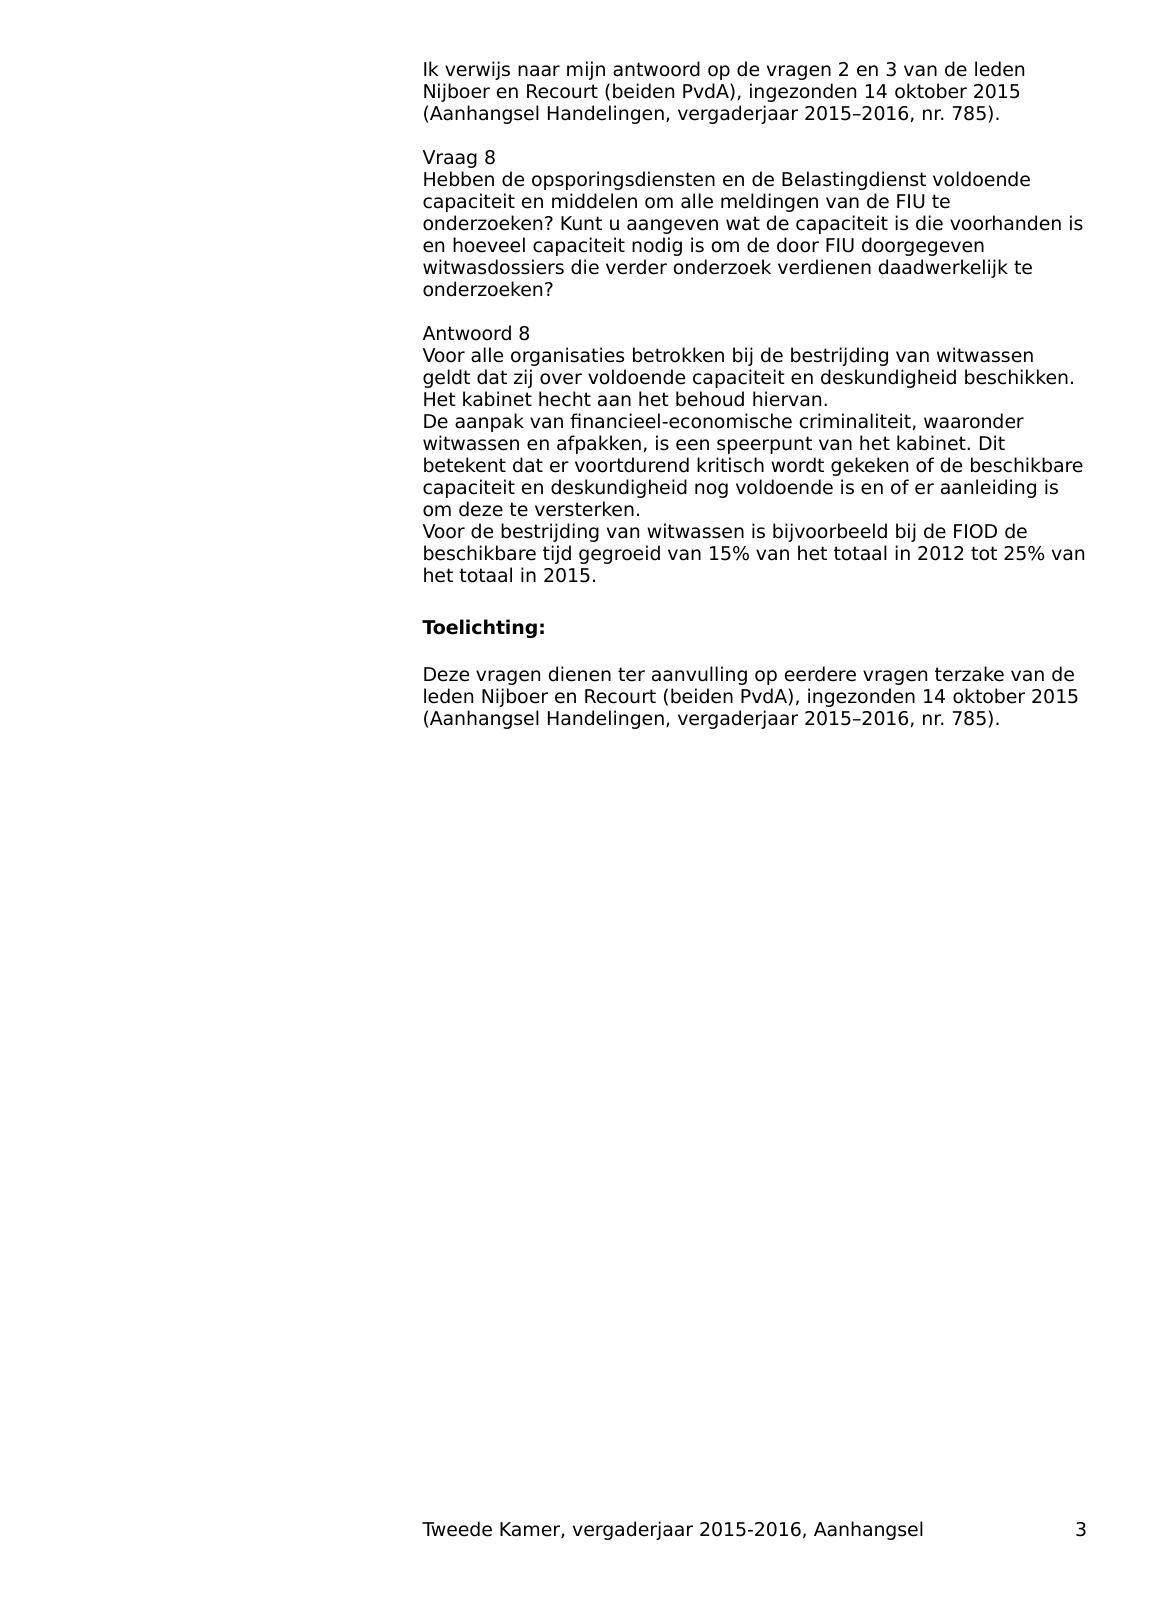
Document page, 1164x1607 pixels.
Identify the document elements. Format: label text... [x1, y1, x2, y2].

text Ik verwijs naar mijn antwoord op de vragen 2 en 3 van de leden Nijboer en Recourt (beiden PvdA), ingezonden 14 oktober 2015 (Aanhangsel Handelingen, vergaderjaar 2015–2016, nr. 785). [422, 59, 1087, 125]
text Voor de bestrijding van witwassen is bijvoorbeeld bij de FIOD de beschikbare tijd gegroeid van 15% van het totaal in 2012 tot 25% van het totaal in 2015. [422, 521, 1087, 587]
text Deze vragen dienen ter aanvulling op eerdere vragen terzake van de leden Nijboer en Recourt (beiden PvdA), ingezonden 14 oktober 2015 (Aanhangsel Handelingen, vergaderjaar 2015–2016, nr. 785). [422, 664, 1087, 730]
text Hebben de opsporingsdiensten en de Belastingdienst voldoende capaciteit en middelen om alle meldingen van de FIU te onderzoeken? Kunt u aangeven wat de capaciteit is die voorhanden is en hoeveel capaciteit nodig is om de door FIU doorgegeven witwasdossiers die verder onderzoek verdienen daadwerkelijk te onderzoeken? [422, 169, 1087, 301]
text Antwoord 8 [422, 323, 1087, 345]
text Vraag 8 [422, 147, 1087, 169]
subtitle Toelichting: [422, 617, 1087, 639]
text De aanpak van financieel-economische criminaliteit, waaronder witwassen en afpakken, is een speerpunt van het kabinet. Dit betekent dat er voortdurend kritisch wordt gekeken of de beschikbare capaciteit en deskundigheid nog voldoende is en of er aanleiding is om deze te versterken. [422, 411, 1087, 521]
text Voor alle organisaties betrokken bij de bestrijding van witwassen geldt dat zij over voldoende capaciteit en deskundigheid beschikken. Het kabinet hecht aan het behoud hiervan. [422, 345, 1087, 411]
